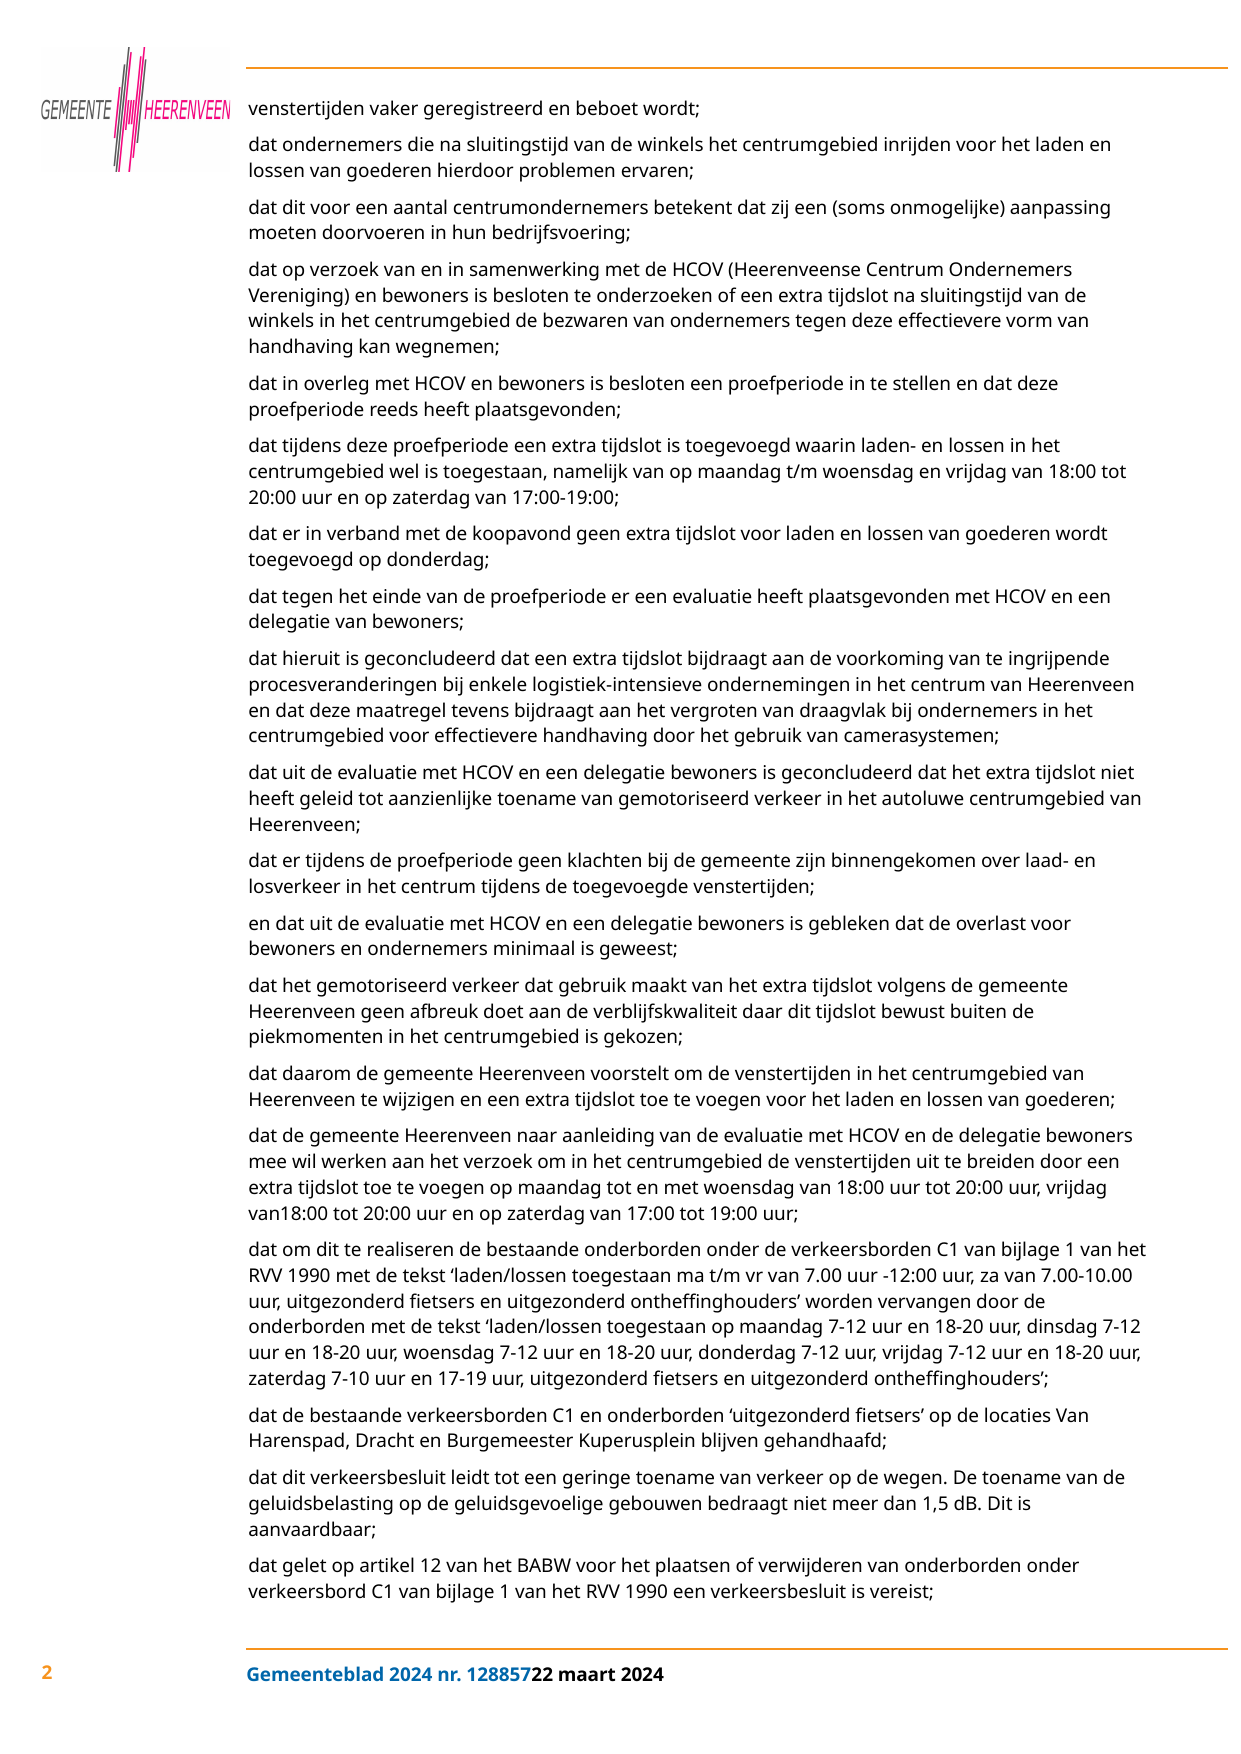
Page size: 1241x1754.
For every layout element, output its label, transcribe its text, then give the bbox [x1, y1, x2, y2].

text dat het gemotoriseerd verkeer dat gebruik maakt van het extra tijdslot volgens de gemeente Heerenveen geen afbreuk doet aan de verblijfskwaliteit daar dit tijdslot bewust buiten de piekmomenten in het centrumgebied is gekozen; [248, 972, 1152, 1049]
text dat er tijdens de proefperiode geen klachten bij de gemeente zijn binnengekomen over laad- en losverkeer in het centrum tijdens de toegevoegde venstertijden; [248, 847, 1152, 899]
text dat uit de evaluatie met HCOV en een delegatie bewoners is geconcludeerd dat het extra tijdslot niet heeft geleid tot aanzienlijke toename van gemotoriseerd verkeer in het autoluwe centrumgebied van Heerenveen; [248, 759, 1152, 836]
text dat tijdens deze proefperiode een extra tijdslot is toegevoegd waarin laden- en lossen in het centrumgebied wel is toegestaan, namelijk van op maandag t/m woensdag en vrijdag van 18:00 tot 20:00 uur en op zaterdag van 17:00-19:00; [248, 432, 1152, 510]
text dat de bestaande verkeersborden C1 en onderborden ‘uitgezonderd fietsers’ op de locaties Van Harenspad, Dracht en Burgemeester Kuperusplein blijven gehandhaafd; [248, 1402, 1152, 1453]
text dat tegen het einde van de proefperiode er een evaluatie heeft plaatsgevonden met HCOV en een delegatie van bewoners; [248, 583, 1152, 634]
text dat in overleg met HCOV en bewoners is besloten een proefperiode in te stellen en dat deze proefperiode reeds heeft plaatsgevonden; [248, 370, 1152, 422]
text dat op verzoek van en in samenwerking met de HCOV (Heerenveense Centrum Ondernemers Vereniging) en bewoners is besloten te onderzoeken of een extra tijdslot na sluitingstijd van de winkels in het centrumgebied de bezwaren van ondernemers tegen deze effectievere vorm van handhaving kan wegnemen; [248, 256, 1152, 359]
text dat om dit te realiseren de bestaande onderborden onder de verkeersborden C1 van bijlage 1 van het RVV 1990 met de tekst ‘laden/lossen toegestaan ma t/m vr van 7.00 uur -12:00 uur, za van 7.00-10.00 uur, uitgezonderd fietsers en uitgezonderd ontheffinghouders’ worden vervangen door de onderborden met de tekst ‘laden/lossen toegestaan op maandag 7-12 uur en 18-20 uur, dinsdag 7-12 uur en 18-20 uur, woensdag 7-12 uur en 18-20 uur, donderdag 7-12 uur, vrijdag 7-12 uur en 18-20 uur, zaterdag 7-10 uur en 17-19 uur, uitgezonderd fietsers en uitgezonderd ontheffinghouders’; [248, 1237, 1152, 1391]
text dat gelet op artikel 12 van het BABW voor het plaatsen of verwijderen van onderborden onder verkeersbord C1 van bijlage 1 van het RVV 1990 een verkeersbesluit is vereist; [248, 1552, 1152, 1604]
text venstertijden vaker geregistreerd en beboet wordt; [248, 95, 1152, 121]
text dat dit verkeersbesluit leidt tot een geringe toename van verkeer op de wegen. De toename van de geluidsbelasting op de geluidsgevoelige gebouwen bedraagt niet meer dan 1,5 dB. Dit is aanvaardbaar; [248, 1464, 1152, 1541]
text dat dit voor een aantal centrumondernemers betekent dat zij een (soms onmogelijke) aanpassing moeten doorvoeren in hun bedrijfsvoering; [248, 194, 1152, 245]
picture [41, 47, 231, 172]
text dat hieruit is geconcludeerd dat een extra tijdslot bijdraagt aan de voorkoming van te ingrijpende procesveranderingen bij enkele logistiek-intensieve ondernemingen in het centrum van Heerenveen en dat deze maatregel tevens bijdraagt aan het vergroten van draagvlak bij ondernemers in het centrumgebied voor effectievere handhaving door het gebruik van camerasystemen; [248, 645, 1152, 748]
text dat daarom de gemeente Heerenveen voorstelt om de venstertijden in het centrumgebied van Heerenveen te wijzigen en een extra tijdslot toe te voegen voor het laden en lossen van goederen; [248, 1060, 1152, 1112]
text dat de gemeente Heerenveen naar aanleiding van de evaluatie met HCOV en de delegatie bewoners mee wil werken aan het verzoek om in het centrumgebied de venstertijden uit te breiden door een extra tijdslot toe te voegen op maandag tot en met woensdag van 18:00 uur tot 20:00 uur, vrijdag van18:00 tot 20:00 uur en op zaterdag van 17:00 tot 19:00 uur; [248, 1123, 1152, 1226]
text dat ondernemers die na sluitingstijd van de winkels het centrumgebied inrijden voor het laden en lossen van goederen hierdoor problemen ervaren; [248, 131, 1152, 183]
text en dat uit de evaluatie met HCOV en een delegatie bewoners is gebleken dat de overlast voor bewoners en ondernemers minimaal is geweest; [248, 910, 1152, 961]
text dat er in verband met de koopavond geen extra tijdslot voor laden en lossen van goederen wordt toegevoegd op donderdag; [248, 521, 1152, 572]
